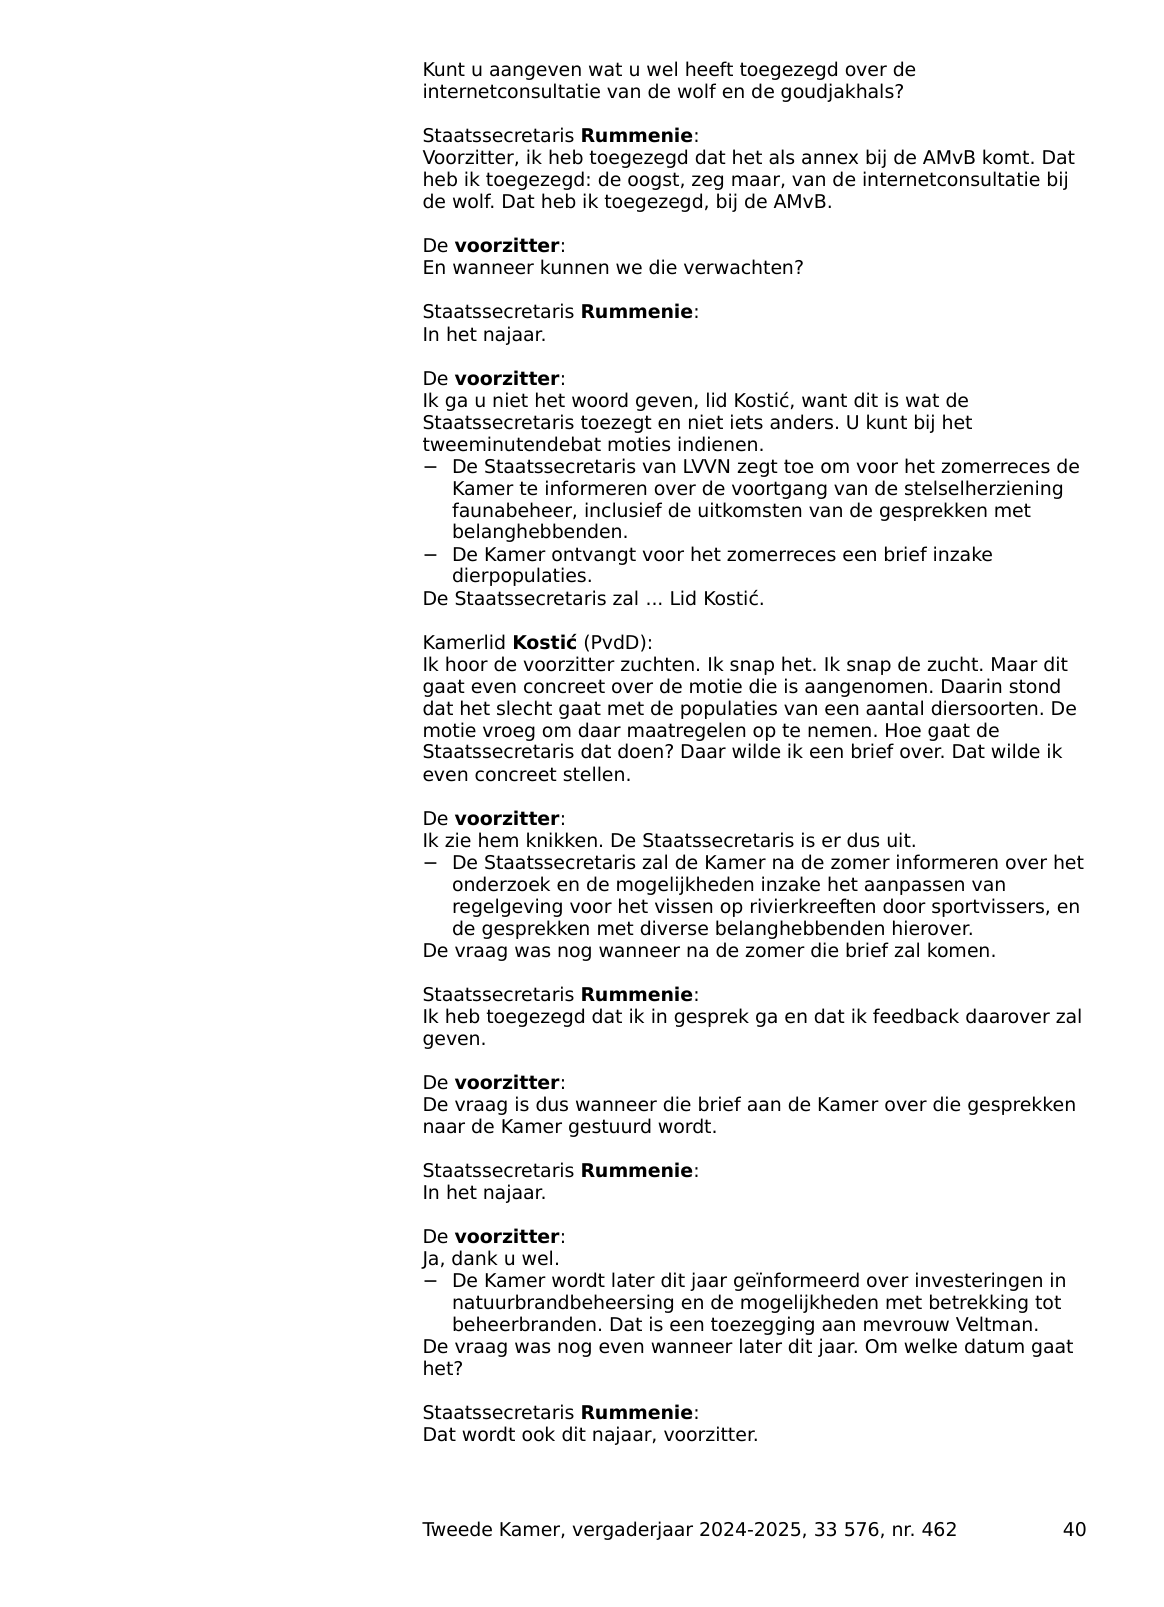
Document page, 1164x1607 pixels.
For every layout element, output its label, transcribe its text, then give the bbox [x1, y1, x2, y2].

text Ik ga u niet het woord geven, lid Kostić, want dit is wat de Staatssecretaris toezegt en niet iets anders. U kunt bij het tweeminutendebat moties indienen. [422, 389, 1087, 456]
text En wanneer kunnen we die verwachten? [422, 257, 1087, 279]
text Ik hoor de voorzitter zuchten. Ik snap het. Ik snap de zucht. Maar dit gaat even concreet over de motie die is aangenomen. Daarin stond dat het slecht gaat met de populaties van een aantal diersoorten. De motie vroeg om daar maatregelen op te nemen. Hoe gaat de Staatssecretaris dat doen? Daar wilde ik een brief over. Dat wilde ik even concreet stellen. [422, 653, 1087, 785]
text Staatssecretaris Rummenie: [422, 1160, 1087, 1182]
text Dat wordt ook dit najaar, voorzitter. [422, 1424, 1087, 1446]
text Voorzitter, ik heb toegezegd dat het als annex bij de AMvB komt. Dat heb ik toegezegd: de oogst, zeg maar, van de internetconsultatie bij de wolf. Dat heb ik toegezegd, bij de AMvB. [422, 147, 1087, 213]
text Ja, dank u wel. [422, 1248, 1087, 1270]
text − De Kamer ontvangt voor het zomerreces een brief inzake dierpopulaties. [422, 543, 1087, 587]
text − De Kamer wordt later dit jaar geïnformeerd over investeringen in natuurbrandbeheersing en de mogelijkheden met betrekking tot beheerbranden. Dat is een toezegging aan mevrouw Veltman. [422, 1270, 1087, 1336]
text Staatssecretaris Rummenie: [422, 984, 1087, 1006]
text De voorzitter: [422, 1226, 1087, 1248]
text De voorzitter: [422, 808, 1087, 829]
text In het najaar. [422, 323, 1087, 345]
text − De Staatssecretaris van LVVN zegt toe om voor het zomerreces de Kamer te informeren over de voortgang van de stelselherziening faunabeheer, inclusief de uitkomsten van de gesprekken met belanghebbenden. [422, 456, 1087, 543]
text De voorzitter: [422, 368, 1087, 389]
text Kamerlid Kostić (PvdD): [422, 632, 1087, 653]
text De Staatssecretaris zal ... Lid Kostić. [422, 587, 1087, 609]
text De vraag was nog even wanneer later dit jaar. Om welke datum gaat het? [422, 1336, 1087, 1380]
text De voorzitter: [422, 235, 1087, 257]
text Staatssecretaris Rummenie: [422, 125, 1087, 147]
text De voorzitter: [422, 1072, 1087, 1094]
text − De Staatssecretaris zal de Kamer na de zomer informeren over het onderzoek en de mogelijkheden inzake het aanpassen van regelgeving voor het vissen op rivierkreeften door sportvissers, en de gesprekken met diverse belanghebbenden hierover. [422, 852, 1087, 939]
text De vraag was nog wanneer na de zomer die brief zal komen. [422, 939, 1087, 961]
text Kunt u aangeven wat u wel heeft toegezegd over de internetconsultatie van de wolf en de goudjakhals? [422, 59, 1087, 103]
text Ik zie hem knikken. De Staatssecretaris is er dus uit. [422, 829, 1087, 852]
text De vraag is dus wanneer die brief aan de Kamer over die gesprekken naar de Kamer gestuurd wordt. [422, 1094, 1087, 1138]
text In het najaar. [422, 1182, 1087, 1204]
text Staatssecretaris Rummenie: [422, 1402, 1087, 1424]
text Staatssecretaris Rummenie: [422, 301, 1087, 323]
text Ik heb toegezegd dat ik in gesprek ga en dat ik feedback daarover zal geven. [422, 1006, 1087, 1049]
